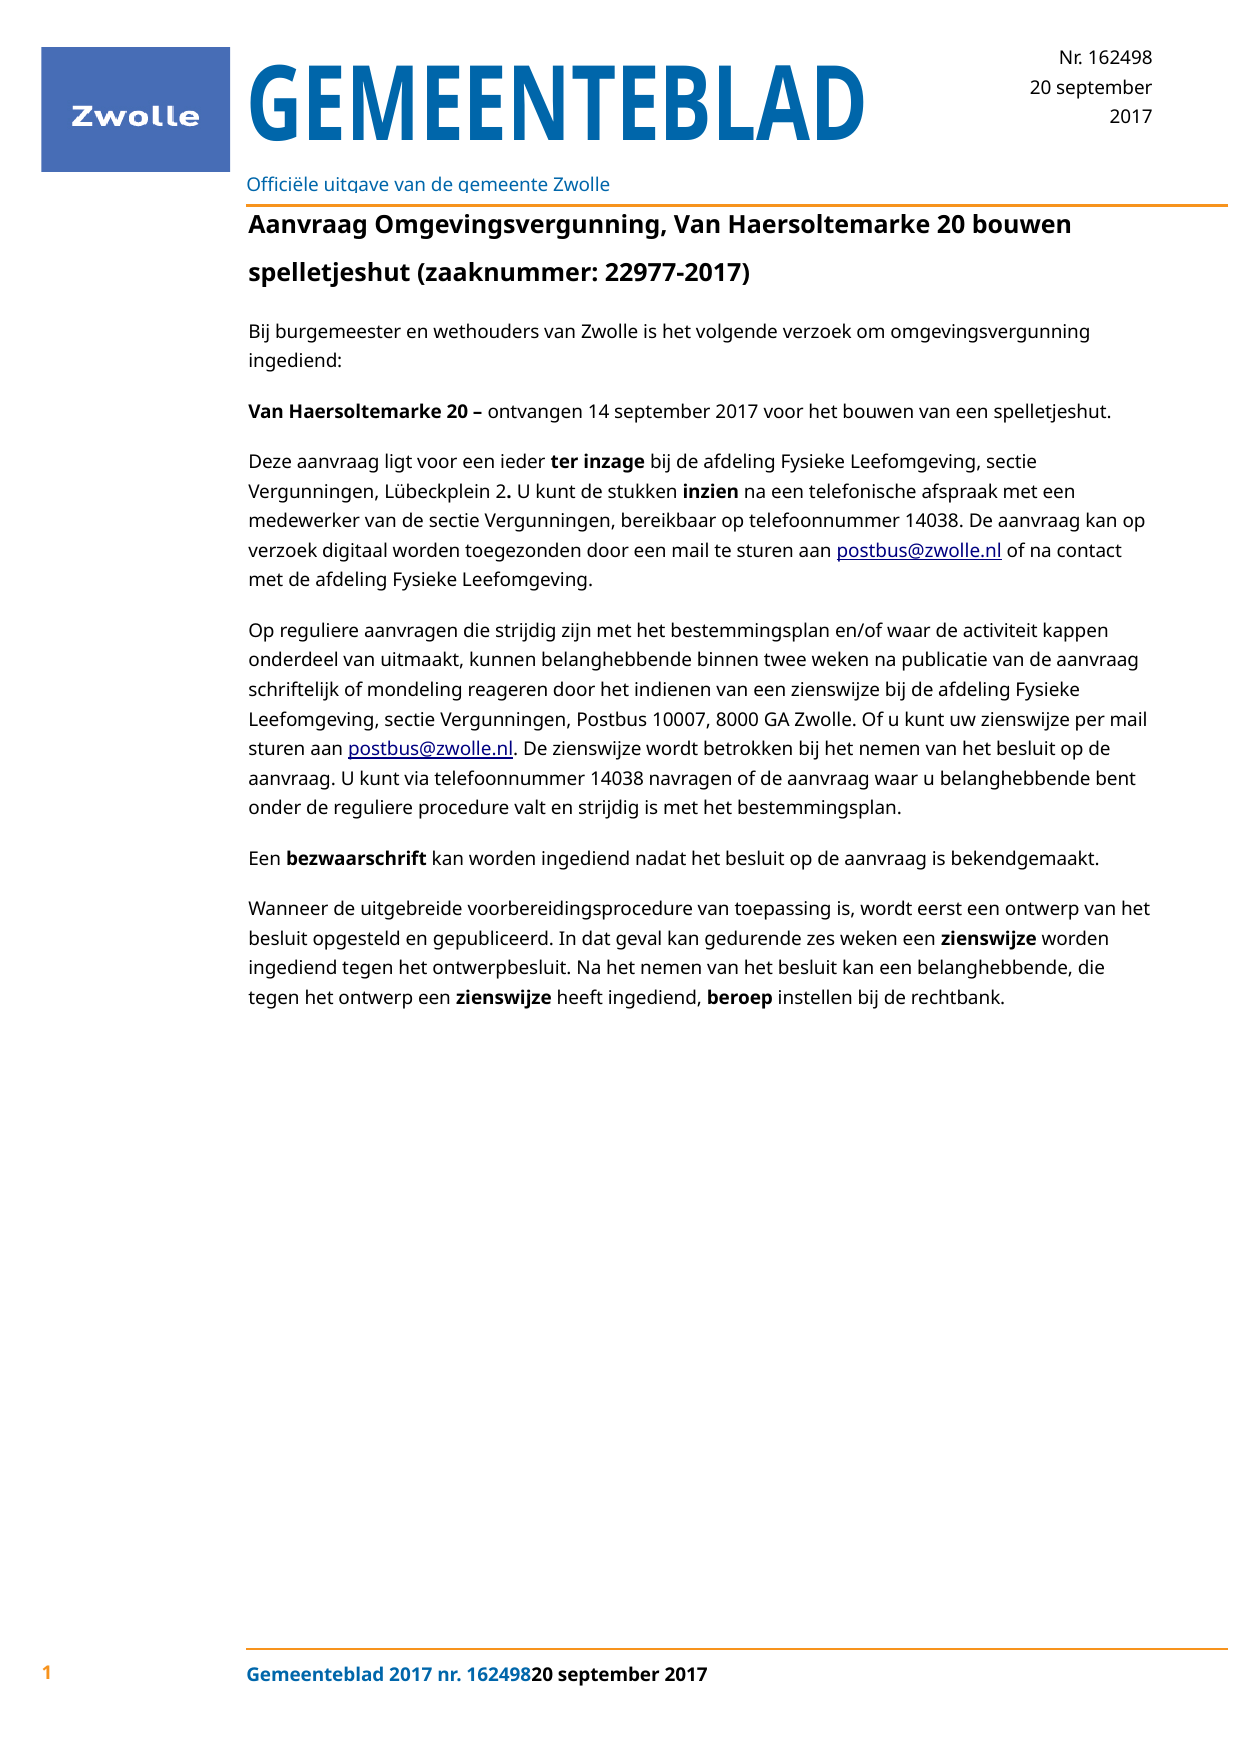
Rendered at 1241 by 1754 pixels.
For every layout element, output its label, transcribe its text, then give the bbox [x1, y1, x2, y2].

text Een bezwaarschrift kan worden ingediend nadat het besluit op de aanvraag is bekendgemaakt. [248, 845, 1152, 871]
text Deze aanvraag ligt voor een ieder ter inzage bij de afdeling Fysieke Leefomgeving, sectie Vergunningen, Lübeckplein 2. U kunt de stukken inzien na een telefonische afspraak met een medewerker van de sectie Vergunningen, bereikbaar op telefoonnummer 14038. De aanvraag kan op verzoek digitaal worden toegezonden door een mail te sturen aan postbus@zwolle.nl of na contact met de afdeling Fysieke Leefomgeving. [248, 448, 1152, 592]
text Op reguliere aanvragen die strijdig zijn met het bestemmingsplan en/of waar de activiteit kappen onderdeel van uitmaakt, kunnen belanghebbende binnen twee weken na publicatie van de aanvraag schriftelijk of mondeling reageren door het indienen van een zienswijze bij de afdeling Fysieke Leefomgeving, sectie Vergunningen, Postbus 10007, 8000 GA Zwolle. Of u kunt uw zienswijze per mail sturen aan postbus@zwolle.nl. De zienswijze wordt betrokken bij het nemen van het besluit op de aanvraag. U kunt via telefoonnummer 14038 navragen of de aanvraag waar u belanghebbende bent onder de reguliere procedure valt en strijdig is met het bestemmingsplan. [248, 617, 1152, 820]
text Van Haersoltemarke 20 – ontvangen 14 september 2017 voor het bouwen van een spelletjeshut. [248, 398, 1152, 424]
picture [41, 47, 231, 172]
text Bij burgemeester en wethouders van Zwolle is het volgende verzoek om omgevingsvergunning ingediend: [248, 318, 1152, 373]
text Wanneer de uitgebreide voorbereidingsprocedure van toepassing is, wordt eerst een ontwerp van het besluit opgesteld en gepubliceerd. In dat geval kan gedurende zes weken een zienswijze worden ingediend tegen het ontwerpbesluit. Na het nemen van het besluit kan een belanghebbende, die tegen het ontwerp een zienswijze heeft ingediend, beroep instellen bij de rechtbank. [248, 895, 1152, 1010]
text Aanvraag Omgevingsvergunning, Van Haersoltemarke 20 bouwen spelletjeshut (zaaknummer: 22977-2017) [248, 207, 1152, 288]
